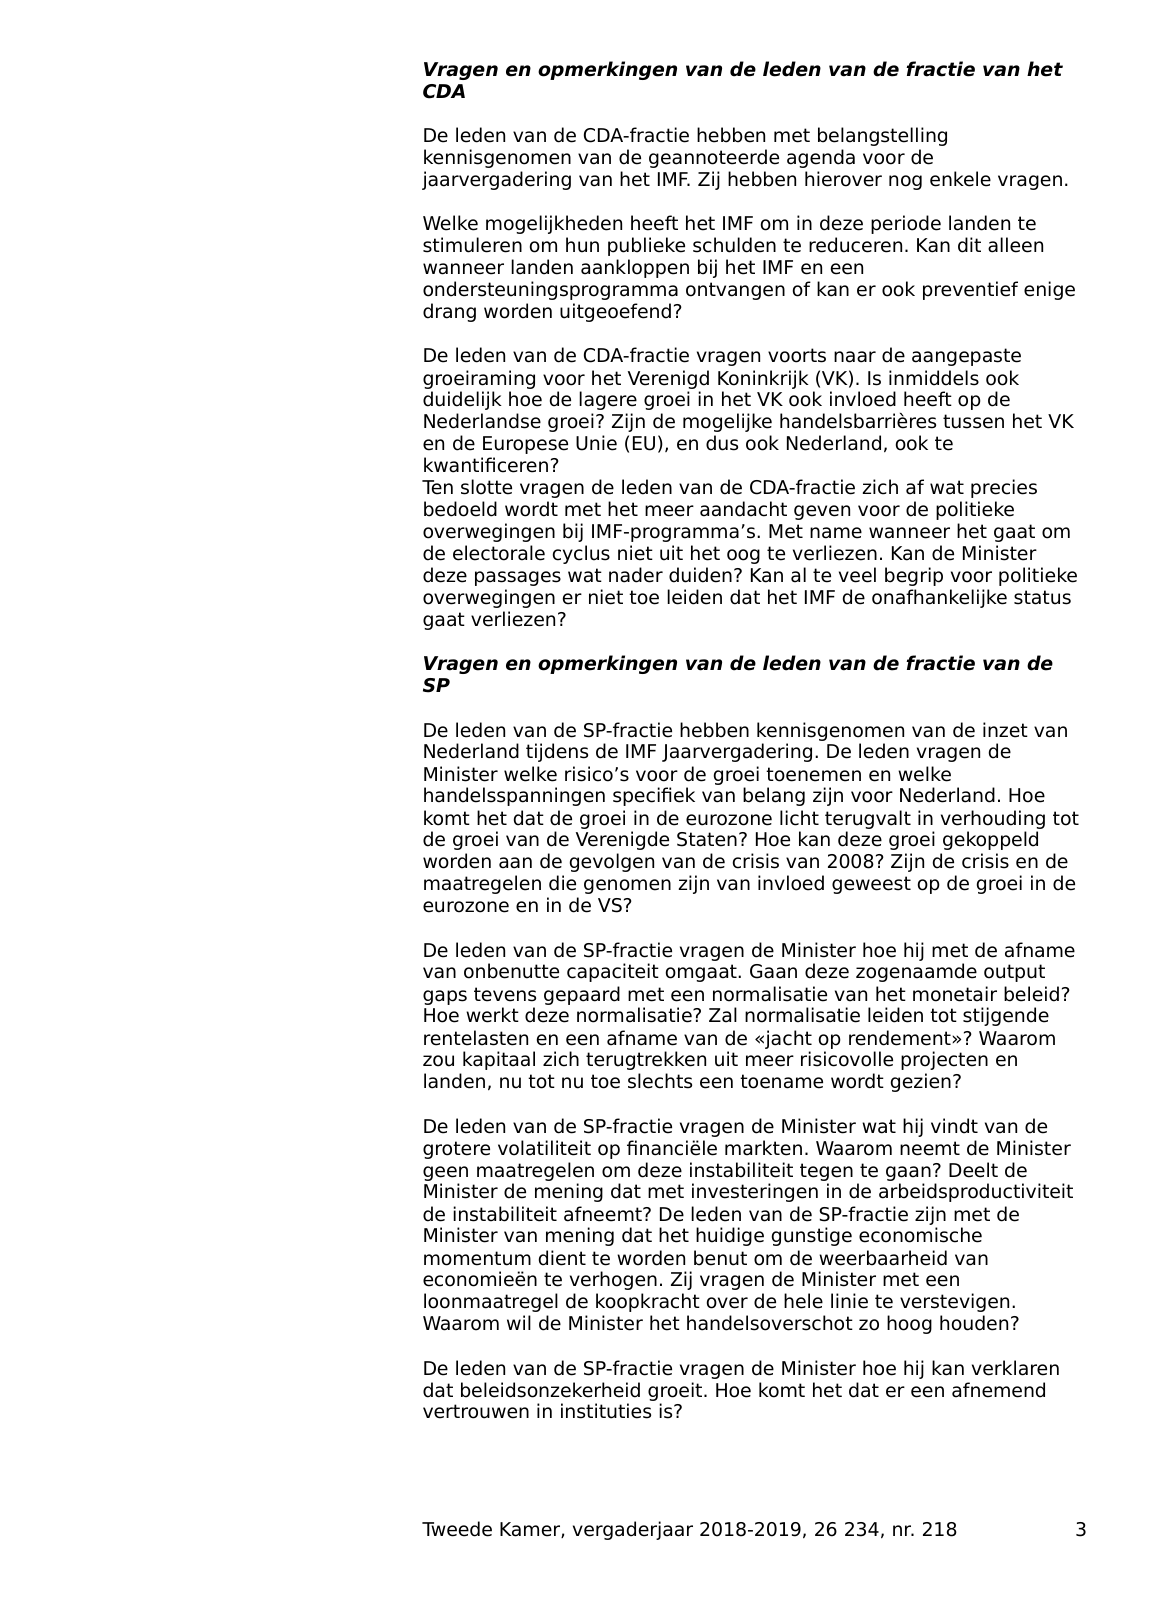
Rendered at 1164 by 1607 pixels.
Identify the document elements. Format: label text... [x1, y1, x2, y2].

text Welke mogelijkheden heeft het IMF om in deze periode landen te stimuleren om hun publieke schulden te reduceren. Kan dit alleen wanneer landen aankloppen bij het IMF en een ondersteuningsprogramma ontvangen of kan er ook preventief enige drang worden uitgeoefend? [422, 213, 1087, 323]
text De leden van de SP-fractie vragen de Minister hoe hij met de afname van onbenutte capaciteit omgaat. Gaan deze zogenaamde output gaps tevens gepaard met een normalisatie van het monetair beleid? Hoe werkt deze normalisatie? Zal normalisatie leiden tot stijgende rentelasten en een afname van de «jacht op rendement»? Waarom zou kapitaal zich terugtrekken uit meer risicovolle projecten en landen, nu tot nu toe slechts een toename wordt gezien? [422, 939, 1087, 1093]
subtitle Vragen en opmerkingen van de leden van de fractie van de SP [422, 653, 1087, 697]
text De leden van de SP-fractie vragen de Minister wat hij vindt van de grotere volatiliteit op financiële markten. Waarom neemt de Minister geen maatregelen om deze instabiliteit tegen te gaan? Deelt de Minister de mening dat met investeringen in de arbeidsproductiviteit de instabiliteit afneemt? De leden van de SP-fractie zijn met de Minister van mening dat het huidige gunstige economische momentum dient te worden benut om de weerbaarheid van economieën te verhogen. Zij vragen de Minister met een loonmaatregel de koopkracht over de hele linie te verstevigen. Waarom wil de Minister het handelsoverschot zo hoog houden? [422, 1116, 1087, 1335]
text Ten slotte vragen de leden van de CDA-fractie zich af wat precies bedoeld wordt met het meer aandacht geven voor de politieke overwegingen bij IMF-programma’s. Met name wanneer het gaat om de electorale cyclus niet uit het oog te verliezen. Kan de Minister deze passages wat nader duiden? Kan al te veel begrip voor politieke overwegingen er niet toe leiden dat het IMF de onafhankelijke status gaat verliezen? [422, 477, 1087, 631]
text De leden van de SP-fractie vragen de Minister hoe hij kan verklaren dat beleidsonzekerheid groeit. Hoe komt het dat er een afnemend vertrouwen in instituties is? [422, 1357, 1087, 1423]
text De leden van de CDA-fractie vragen voorts naar de aangepaste groeiraming voor het Verenigd Koninkrijk (VK). Is inmiddels ook duidelijk hoe de lagere groei in het VK ook invloed heeft op de Nederlandse groei? Zijn de mogelijke handelsbarrières tussen het VK en de Europese Unie (EU), en dus ook Nederland, ook te kwantificeren? [422, 345, 1087, 477]
text De leden van de SP-fractie hebben kennisgenomen van de inzet van Nederland tijdens de IMF Jaarvergadering. De leden vragen de Minister welke risico’s voor de groei toenemen en welke handelsspanningen specifiek van belang zijn voor Nederland. Hoe komt het dat de groei in de eurozone licht terugvalt in verhouding tot de groei van de Verenigde Staten? Hoe kan deze groei gekoppeld worden aan de gevolgen van de crisis van 2008? Zijn de crisis en de maatregelen die genomen zijn van invloed geweest op de groei in de eurozone en in de VS? [422, 719, 1087, 917]
text De leden van de CDA-fractie hebben met belangstelling kennisgenomen van de geannoteerde agenda voor de jaarvergadering van het IMF. Zij hebben hierover nog enkele vragen. [422, 125, 1087, 191]
subtitle Vragen en opmerkingen van de leden van de fractie van het CDA [422, 59, 1087, 103]
